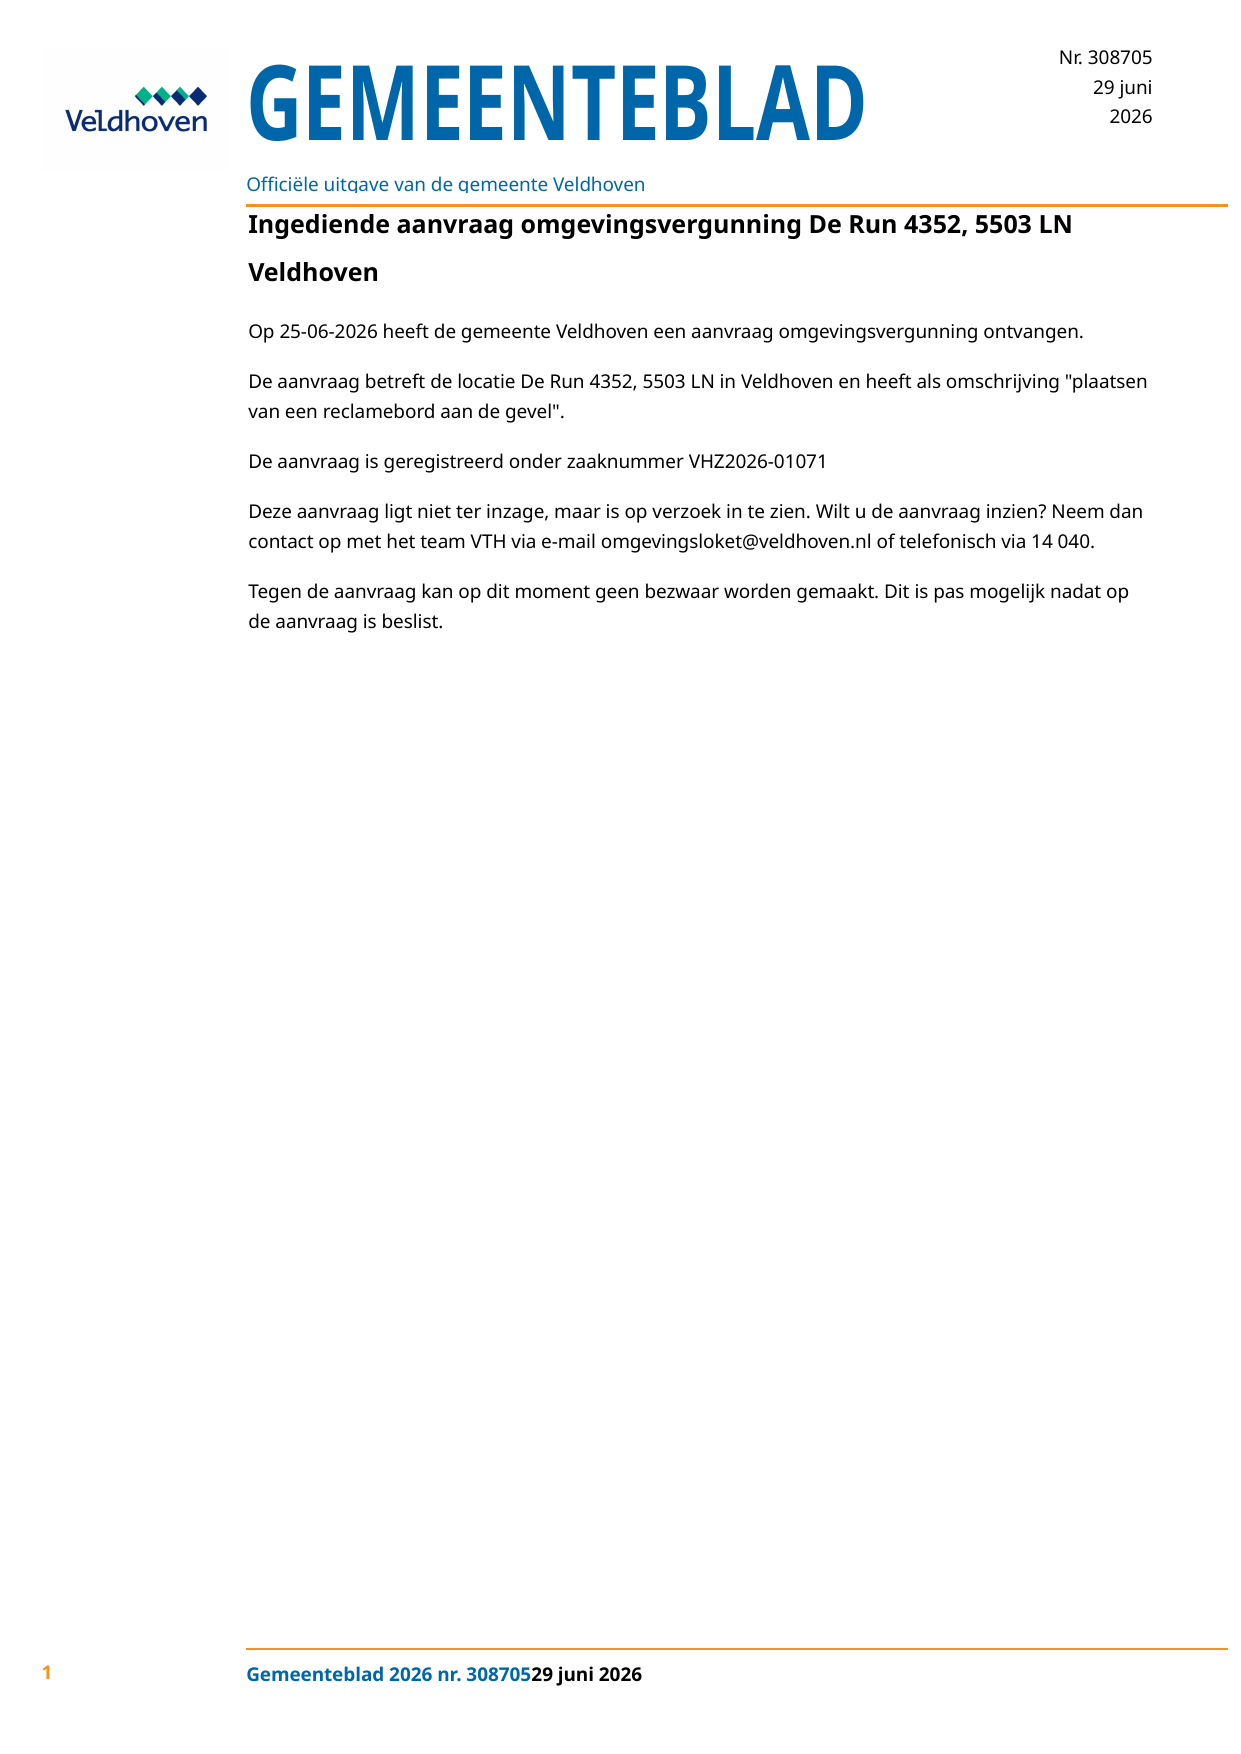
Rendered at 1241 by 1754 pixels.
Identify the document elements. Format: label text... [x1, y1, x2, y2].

picture [41, 47, 231, 172]
text Deze aanvraag ligt niet ter inzage, maar is op verzoek in te zien. Wilt u de aanvraag inzien? Neem dan contact op met het team VTH via e-mail omgevingsloket@veldhoven.nl of telefonisch via 14 040. [248, 499, 1152, 554]
text Op 25-06-2026 heeft de gemeente Veldhoven een aanvraag omgevingsvergunning ontvangen. [248, 318, 1152, 344]
text De aanvraag betreft de locatie De Run 4352, 5503 LN in Veldhoven en heeft als omschrijving "plaatsen van een reclamebord aan de gevel". [248, 368, 1152, 424]
text Ingediende aanvraag omgevingsvergunning De Run 4352, 5503 LN Veldhoven [248, 207, 1152, 288]
text Tegen de aanvraag kan op dit moment geen bezwaar worden gemaakt. Dit is pas mogelijk nadat op de aanvraag is beslist. [248, 579, 1152, 634]
text De aanvraag is geregistreerd onder zaaknummer VHZ2026-01071 [248, 448, 1152, 474]
